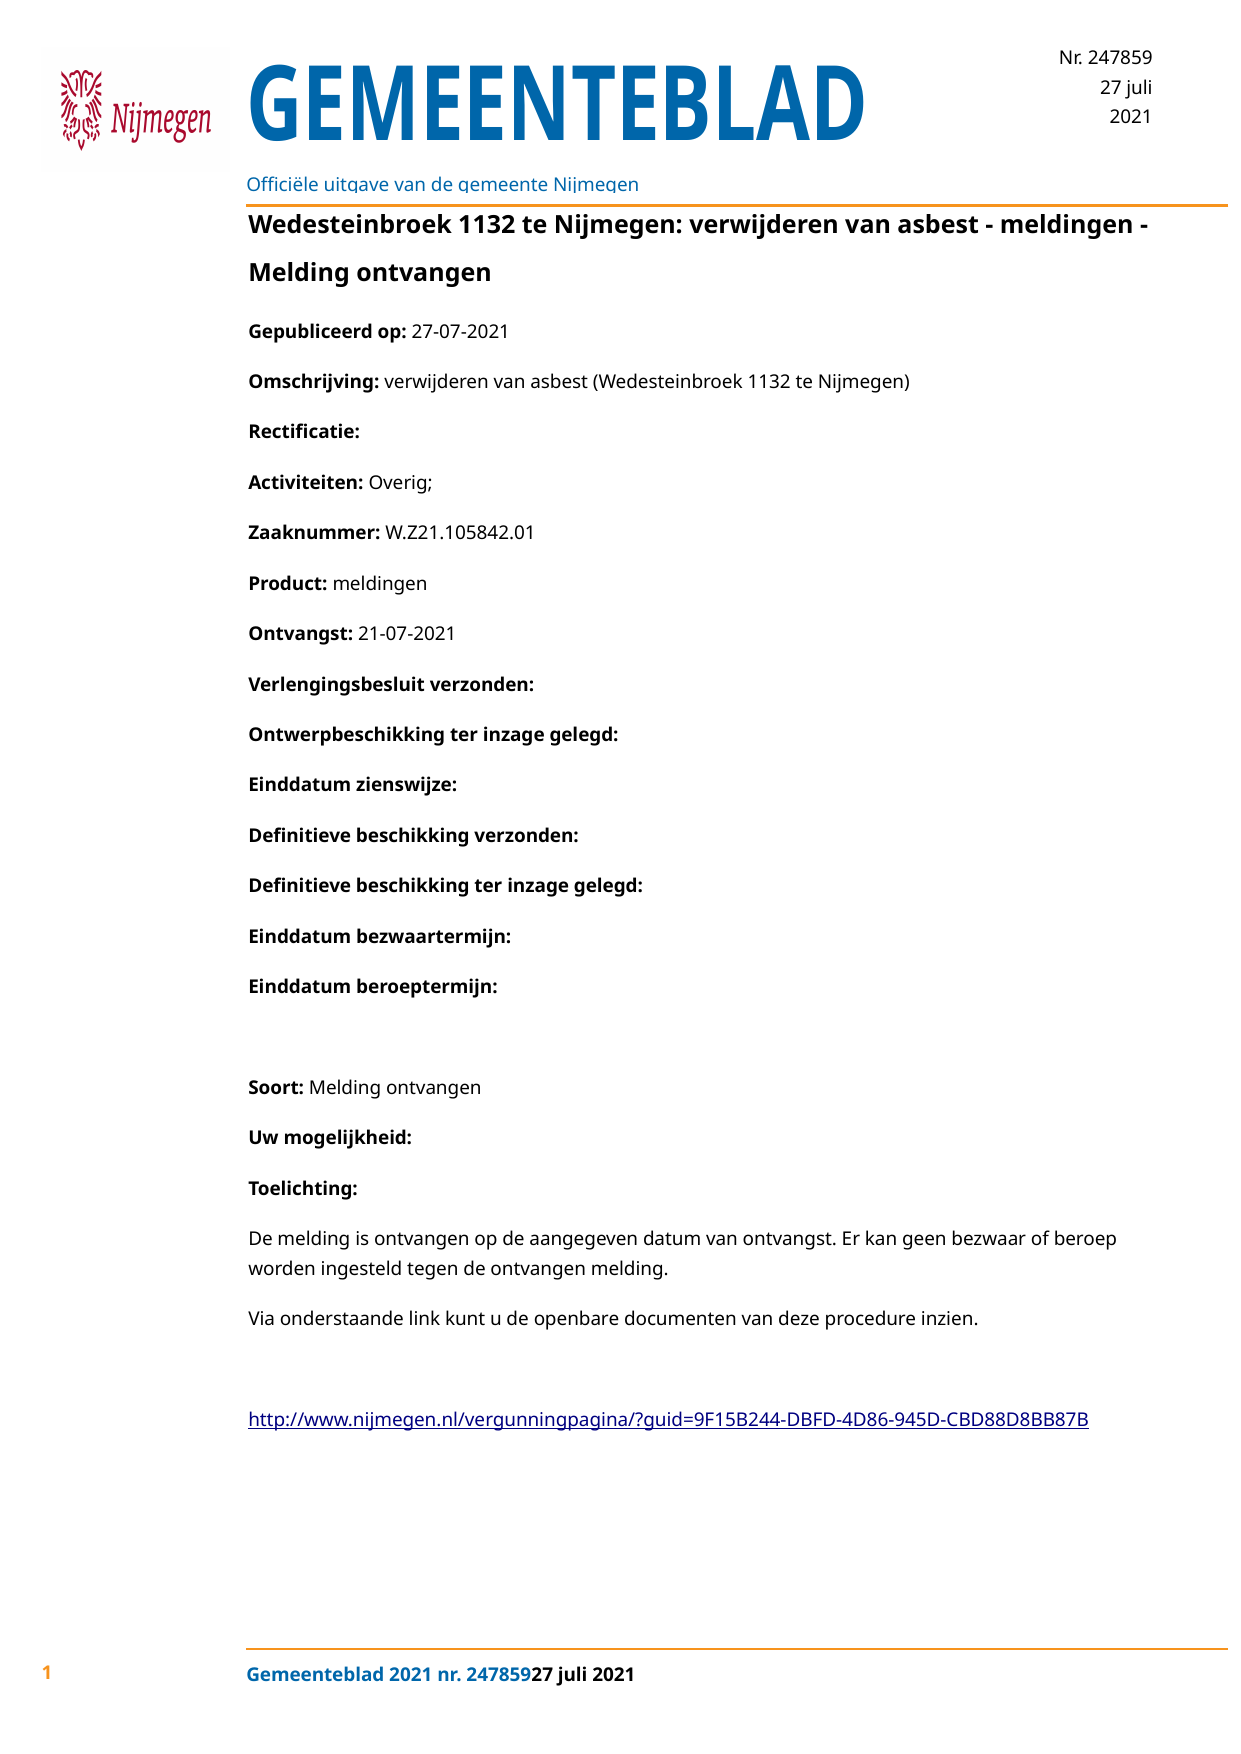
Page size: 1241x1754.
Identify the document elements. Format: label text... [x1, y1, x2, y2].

text http://www.nijmegen.nl/vergunningpagina/?guid=9F15B244-DBFD-4D86-945D-CBD88D8BB87B [248, 1406, 1152, 1432]
text Einddatum zienswijze: [248, 772, 1152, 797]
text Omschrijving: verwijderen van asbest (Wedesteinbroek 1132 te Nijmegen) [248, 368, 1152, 394]
picture [41, 47, 231, 172]
text Activiteiten: Overig; [248, 469, 1152, 495]
text Toelichting: [248, 1175, 1152, 1201]
text Verlengingsbesluit verzonden: [248, 671, 1152, 697]
text Einddatum beroeptermijn: [248, 973, 1152, 999]
text Via onderstaande link kunt u de openbare documenten van deze procedure inzien. [248, 1305, 1152, 1331]
text Product: meldingen [248, 570, 1152, 596]
text Definitieve beschikking verzonden: [248, 822, 1152, 848]
text Rectificatie: [248, 419, 1152, 444]
text Definitieve beschikking ter inzage gelegd: [248, 872, 1152, 898]
text Uw mogelijkheid: [248, 1124, 1152, 1150]
text Einddatum bezwaartermijn: [248, 923, 1152, 949]
text De melding is ontvangen op de aangegeven datum van ontvangst. Er kan geen bezwaar of beroep worden ingesteld tegen de ontvangen melding. [248, 1225, 1152, 1281]
text Zaaknummer: W.Z21.105842.01 [248, 519, 1152, 545]
text Ontvangst: 21-07-2021 [248, 620, 1152, 646]
text Soort: Melding ontvangen [248, 1074, 1152, 1100]
text Ontwerpbeschikking ter inzage gelegd: [248, 721, 1152, 747]
text Gepubliceerd op: 27-07-2021 [248, 318, 1152, 344]
text Wedesteinbroek 1132 te Nijmegen: verwijderen van asbest - meldingen - Melding ontvangen [248, 207, 1152, 288]
